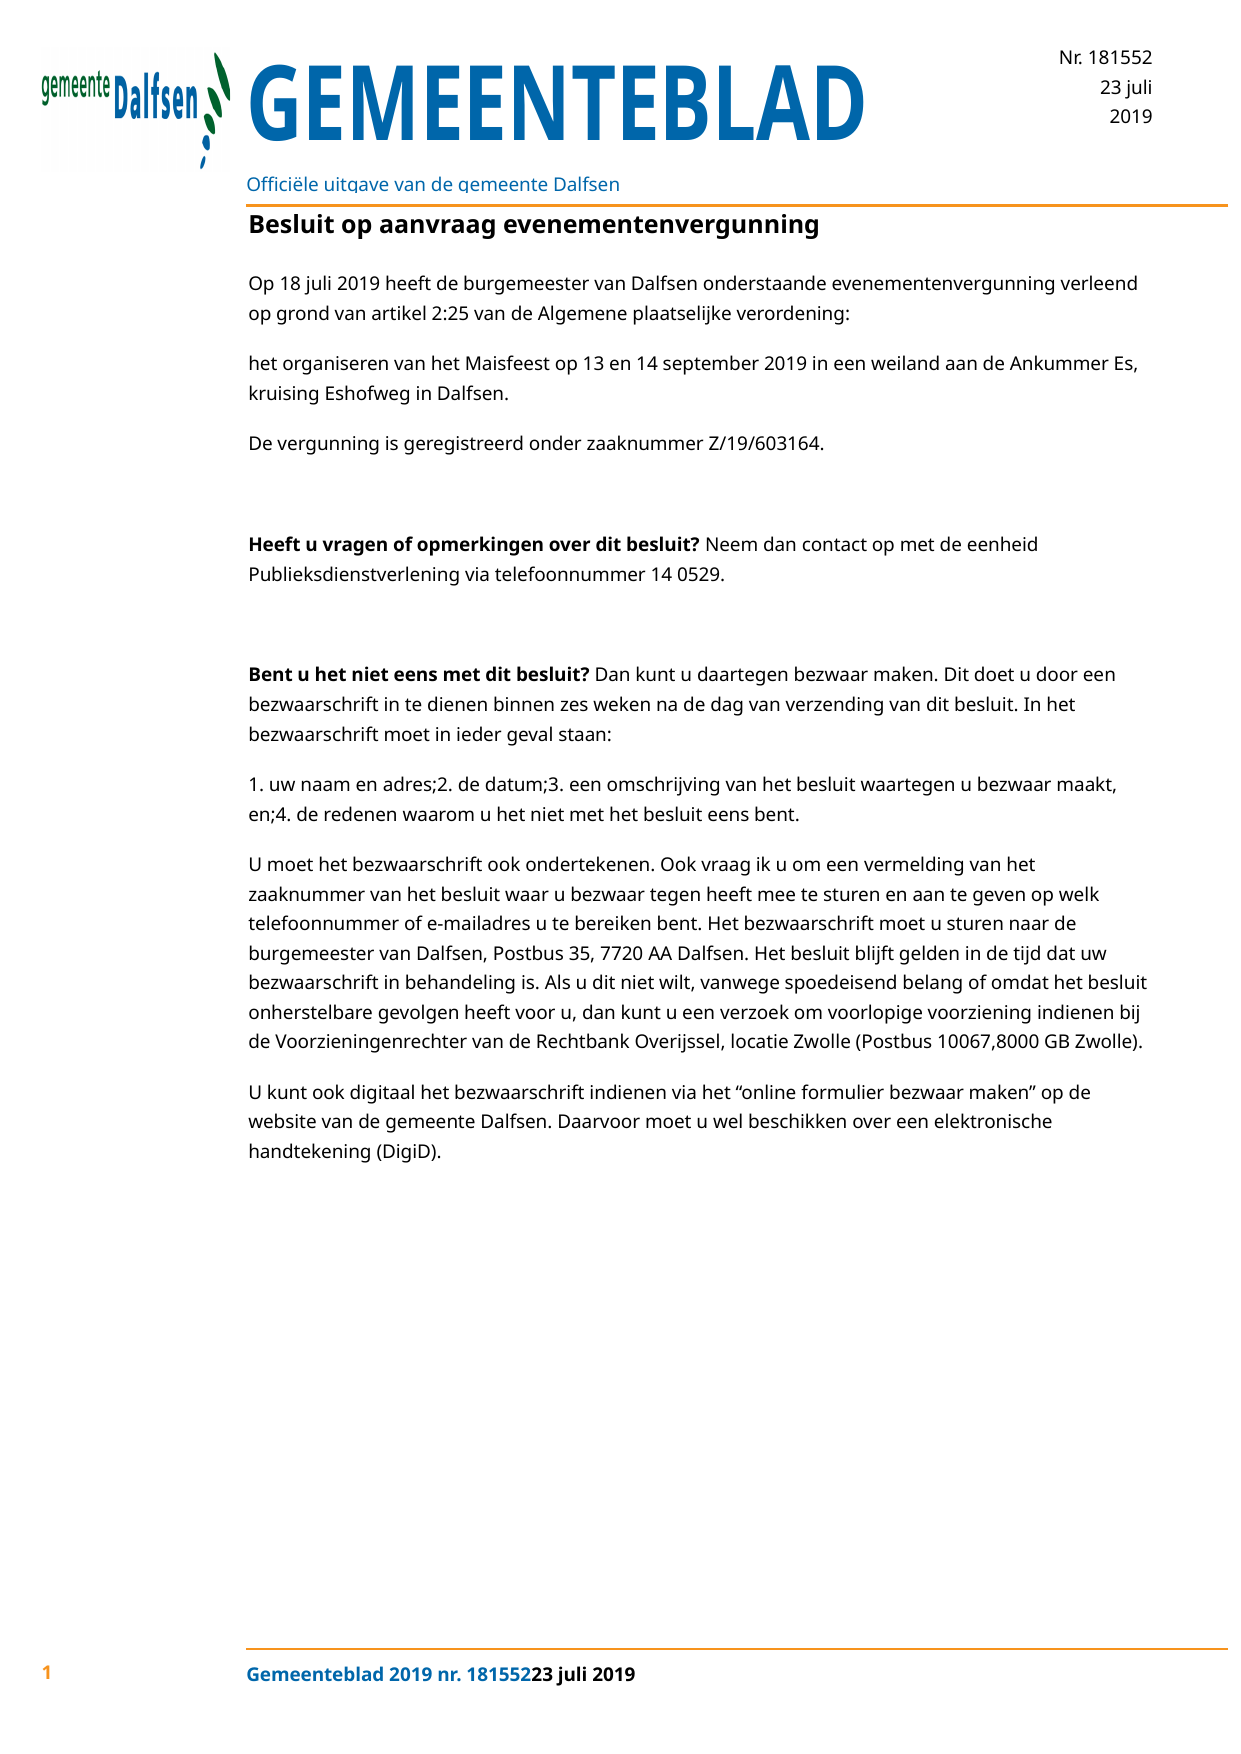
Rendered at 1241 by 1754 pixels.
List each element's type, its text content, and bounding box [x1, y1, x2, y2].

text U kunt ook digitaal het bezwaarschrift indienen via het “online formulier bezwaar maken” op de website van de gemeente Dalfsen. Daarvoor moet u wel beschikken over een elektronische handtekening (DigiD). [248, 1079, 1152, 1164]
text Heeft u vragen of opmerkingen over dit besluit? Neem dan contact op met de eenheid Publieksdienstverlening via telefoonnummer 14 0529. [248, 531, 1152, 586]
text De vergunning is geregistreerd onder zaaknummer Z/19/603164. [248, 430, 1152, 456]
picture [41, 47, 231, 172]
text Op 18 juli 2019 heeft de burgemeester van Dalfsen onderstaande evenementenvergunning verleend op grond van artikel 2:25 van de Algemene plaatselijke verordening: [248, 270, 1152, 326]
text U moet het bezwaarschrift ook ondertekenen. Ook vraag ik u om een vermelding van het zaaknummer van het besluit waar u bezwaar tegen heeft mee te sturen en aan te geven op welk telefoonnummer of e-mailadres u te bereiken bent. Het bezwaarschrift moet u sturen naar de burgemeester van Dalfsen, Postbus 35, 7720 AA Dalfsen. Het besluit blijft gelden in de tijd dat uw bezwaarschrift in behandeling is. Als u dit niet wilt, vanwege spoedeisend belang of omdat het besluit onherstelbare gevolgen heeft voor u, dan kunt u een verzoek om voorlopige voorziening indienen bij de Voorzieningenrechter van de Rechtbank Overijssel, locatie Zwolle (Postbus 10067,8000 GB Zwolle). [248, 851, 1152, 1054]
text het organiseren van het Maisfeest op 13 en 14 september 2019 in een weiland aan de Ankummer Es, kruising Eshofweg in Dalfsen. [248, 350, 1152, 406]
text 1. uw naam en adres;2. de datum;3. een omschrijving van het besluit waartegen u bezwaar maakt, en;4. de redenen waarom u het niet met het besluit eens bent. [248, 771, 1152, 826]
text Bent u het niet eens met dit besluit? Dan kunt u daartegen bezwaar maken. Dit doet u door een bezwaarschrift in te dienen binnen zes weken na de dag van verzending van dit besluit. In het bezwaarschrift moet in ieder geval staan: [248, 662, 1152, 746]
text Besluit op aanvraag evenementenvergunning [248, 207, 1152, 241]
